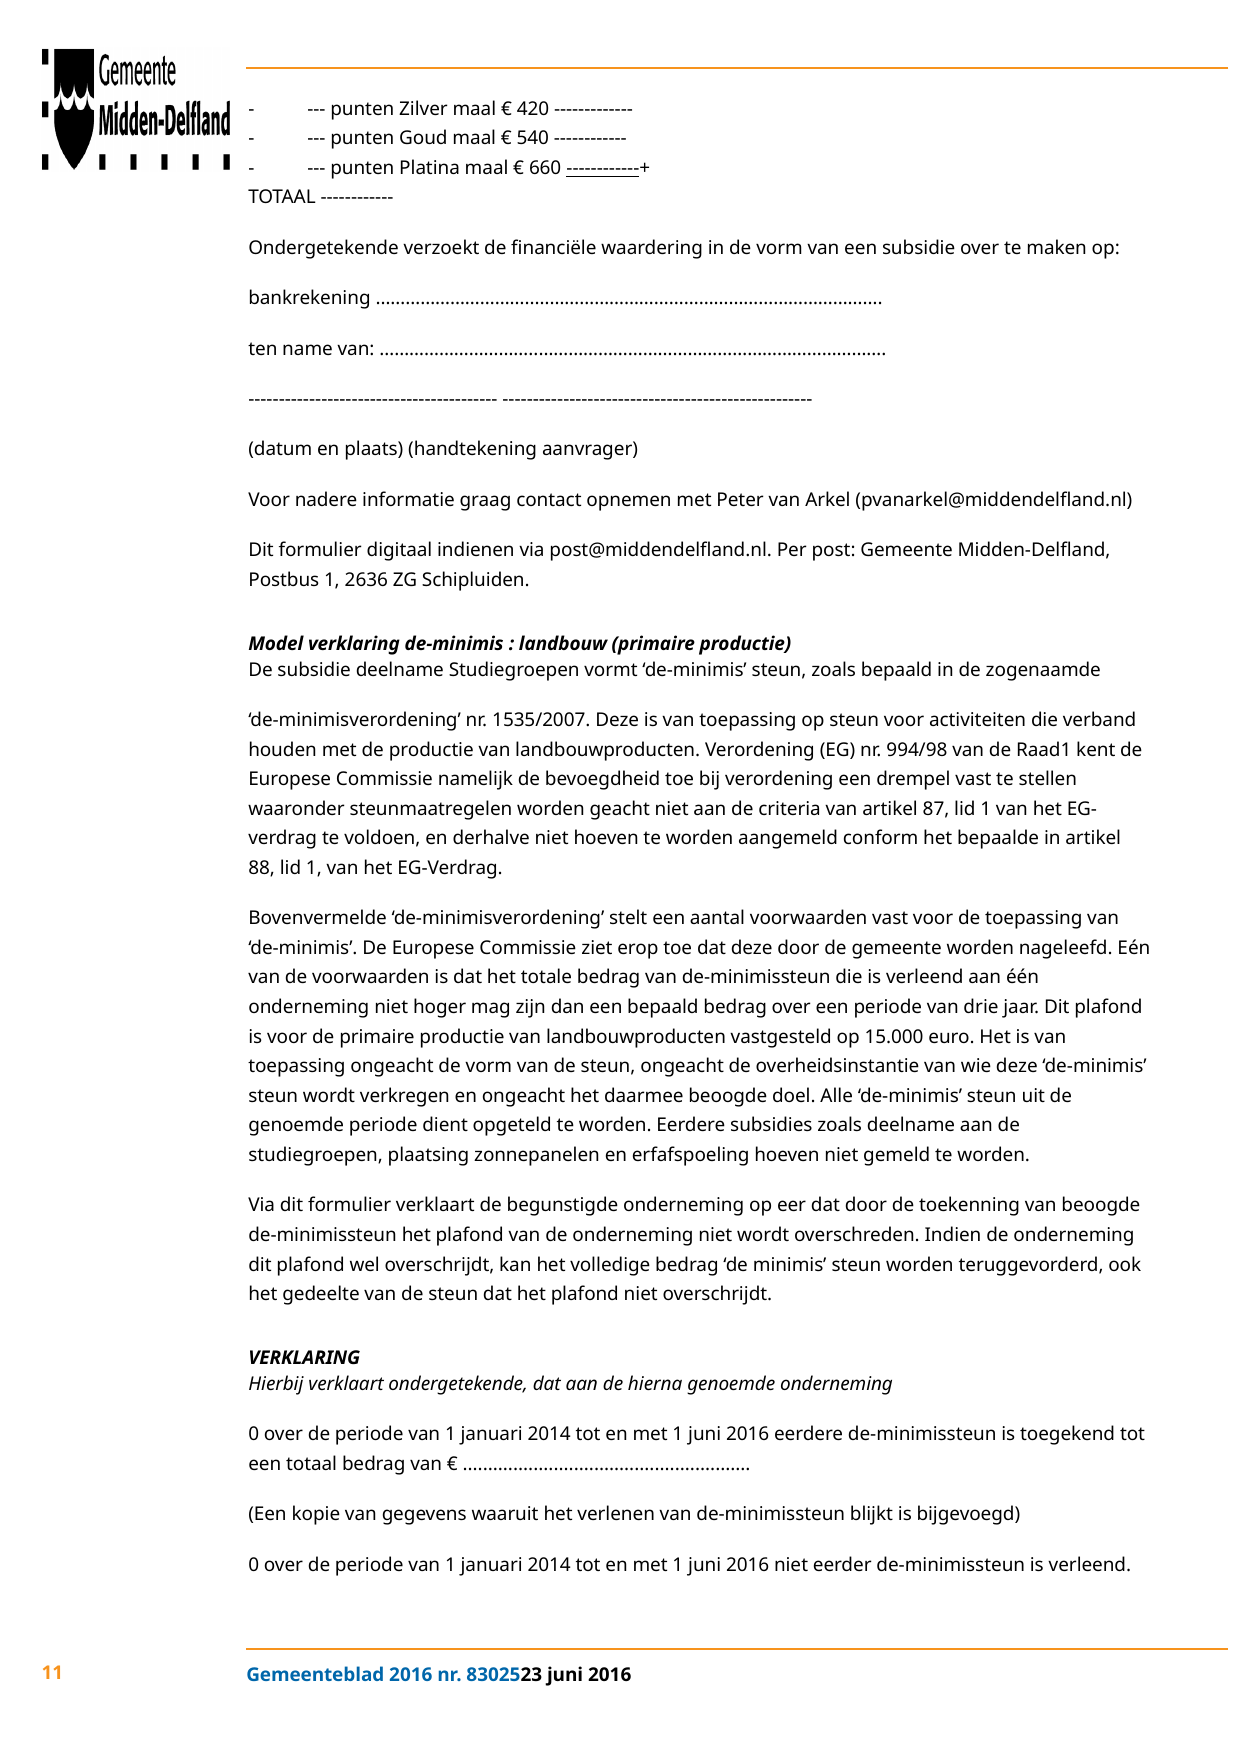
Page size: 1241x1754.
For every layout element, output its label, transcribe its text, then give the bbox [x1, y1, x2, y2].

list --- punten Zilver maal € 420 ------------- [248, 95, 1152, 121]
text ‘de-minimisverordening’ nr. 1535/2007. Deze is van toepassing op steun voor activiteiten die verband houden met de productie van landbouwproducten. Verordening (EG) nr. 994/98 van de Raad1 kent de Europese Commissie namelijk de bevoegdheid toe bij verordening een drempel vast te stellen waaronder steunmaatregelen worden geacht niet aan de criteria van artikel 87, lid 1 van het EG-verdrag te voldoen, en derhalve niet hoeven te worden aangemeld conform het bepaalde in artikel 88, lid 1, van het EG-Verdrag. [248, 706, 1152, 880]
text De subsidie deelname Studiegroepen vormt ‘de-minimis’ steun, zoals bepaald in de zogenaamde [248, 656, 1152, 681]
text Dit formulier digitaal indienen via post@middendelfland.nl. Per post: Gemeente Midden-Delfland, Postbus 1, 2636 ZG Schipluiden. [248, 536, 1152, 592]
text TOTAAL ------------ [248, 183, 1152, 209]
text ten name van: …………………………..……………………………………………………………. [248, 335, 1152, 361]
picture [41, 47, 231, 172]
text (Een kopie van gegevens waaruit het verlenen van de-minimissteun blijkt is bijgevoegd) [248, 1500, 1152, 1526]
text (datum en plaats) (handtekening aanvrager) [248, 436, 1152, 461]
text Model verklaring de-minimis : landbouw (primaire productie) [248, 630, 1152, 656]
text 0 over de periode van 1 januari 2014 tot en met 1 juni 2016 eerdere de-minimissteun is toegekend tot een totaal bedrag van € ......................................................... [248, 1420, 1152, 1476]
text Ondergetekende verzoekt de financiële waardering in de vorm van een subsidie over te maken op: [248, 234, 1152, 260]
text Voor nadere informatie graag contact opnemen met Peter van Arkel (pvanarkel@middendelfland.nl) [248, 486, 1152, 512]
text ----------------------------------------- --------------------------------------------------- [248, 385, 1152, 411]
text bankrekening …………………………..……………………………………………………………. [248, 284, 1152, 310]
text VERKLARING [248, 1344, 1152, 1370]
list --- punten Platina maal € 660 ------------+ [248, 154, 1152, 180]
text Hierbij verklaart ondergetekende, dat aan de hierna genoemde onderneming [248, 1370, 1152, 1396]
list --- punten Goud maal € 540 ------------ [248, 124, 1152, 150]
text 0 over de periode van 1 januari 2014 tot en met 1 juni 2016 niet eerder de-minimissteun is verleend. [248, 1551, 1152, 1577]
text Bovenvermelde ‘de-minimisverordening’ stelt een aantal voorwaarden vast voor de toepassing van ‘de-minimis’. De Europese Commissie ziet erop toe dat deze door de gemeente worden nageleefd. Eén van de voorwaarden is dat het totale bedrag van de-minimissteun die is verleend aan één onderneming niet hoger mag zijn dan een bepaald bedrag over een periode van drie jaar. Dit plafond is voor de primaire productie van landbouwproducten vastgesteld op 15.000 euro. Het is van toepassing ongeacht de vorm van de steun, ongeacht de overheidsinstantie van wie deze ‘de-minimis’ steun wordt verkregen en ongeacht het daarmee beoogde doel. Alle ‘de-minimis’ steun uit de genoemde periode dient opgeteld te worden. Eerdere subsidies zoals deelname aan de studiegroepen, plaatsing zonnepanelen en erfafspoeling hoeven niet gemeld te worden. [248, 904, 1152, 1167]
text Via dit formulier verklaart de begunstigde onderneming op eer dat door de toekenning van beoogde de-minimissteun het plafond van de onderneming niet wordt overschreden. Indien de onderneming dit plafond wel overschrijdt, kan het volledige bedrag ‘de minimis’ steun worden teruggevorderd, ook het gedeelte van de steun dat het plafond niet overschrijdt. [248, 1192, 1152, 1306]
